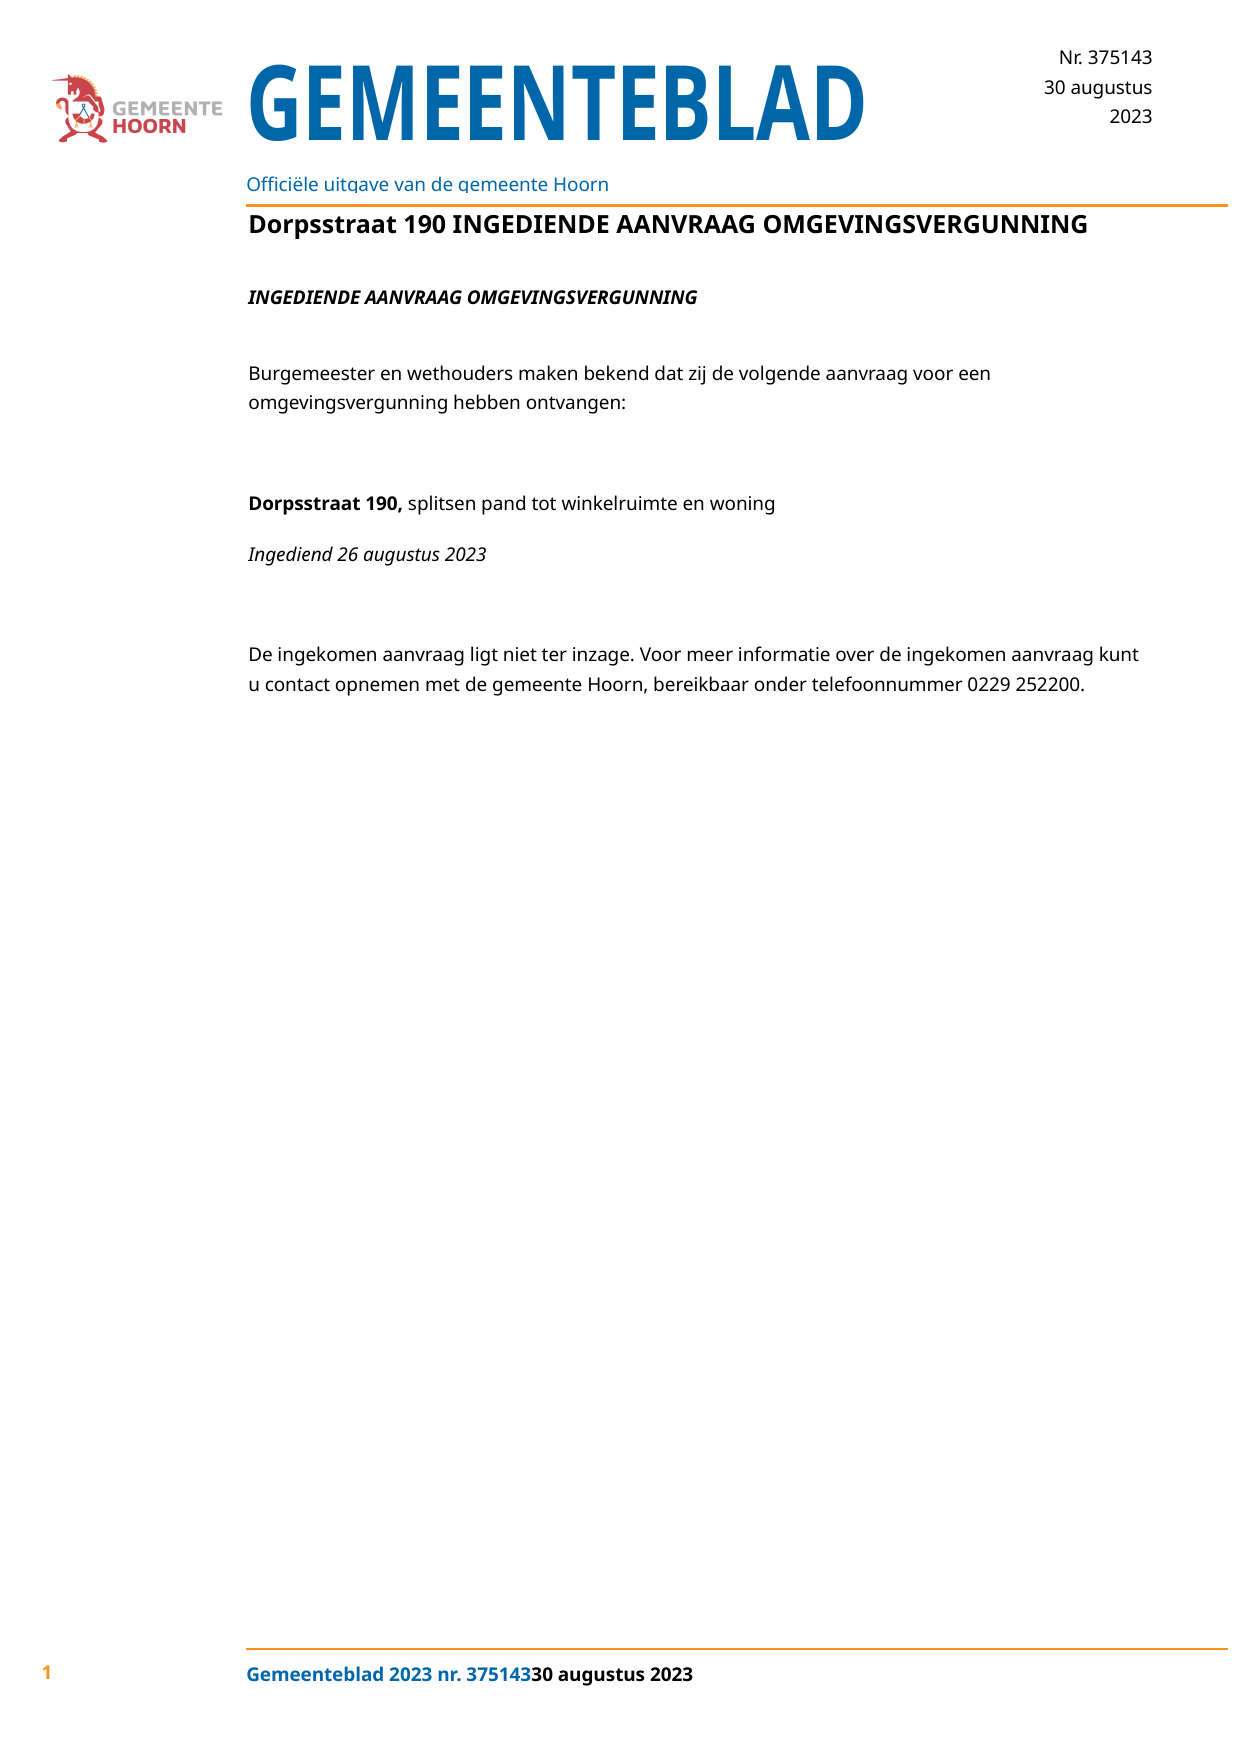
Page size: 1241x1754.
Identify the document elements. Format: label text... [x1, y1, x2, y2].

text De ingekomen aanvraag ligt niet ter inzage. Voor meer informatie over de ingekomen aanvraag kunt u contact opnemen met de gemeente Hoorn, bereikbaar onder telefoonnummer 0229 252200. [248, 642, 1152, 697]
text INGEDIENDE AANVRAAG OMGEVINGSVERGUNNING [248, 284, 1152, 309]
text Burgemeester en wethouders maken bekend dat zij de volgende aanvraag voor een omgevingsvergunning hebben ontvangen: [248, 360, 1152, 415]
picture [41, 47, 231, 172]
text Ingediend 26 augustus 2023 [248, 541, 1152, 567]
text Dorpsstraat 190, splitsen pand tot winkelruimte en woning [248, 490, 1152, 516]
text Dorpsstraat 190 INGEDIENDE AANVRAAG OMGEVINGSVERGUNNING [248, 207, 1152, 241]
